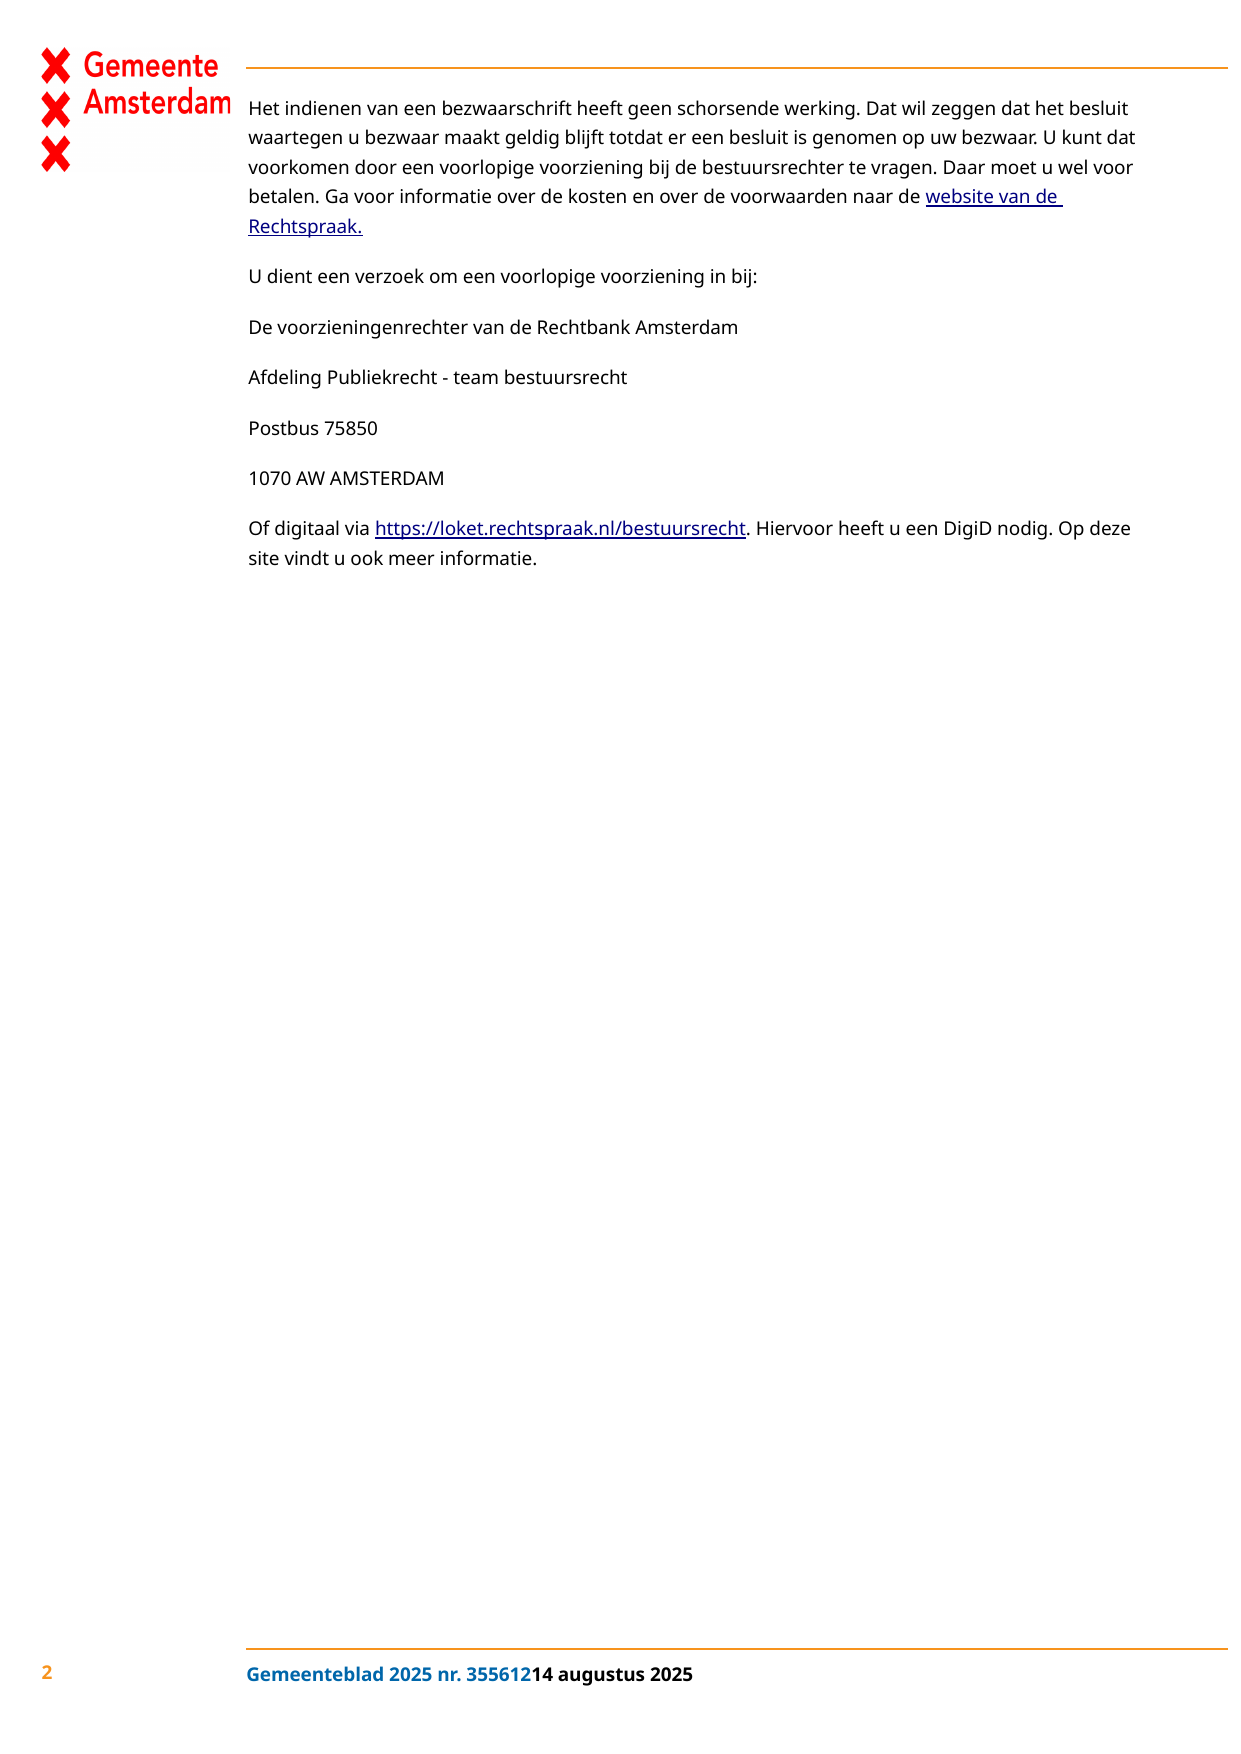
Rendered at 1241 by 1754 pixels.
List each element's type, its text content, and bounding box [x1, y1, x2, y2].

text De voorzieningenrechter van de Rechtbank Amsterdam [248, 314, 1152, 340]
text U dient een verzoek om een voorlopige voorziening in bij: [248, 263, 1152, 289]
picture [41, 47, 231, 172]
text Afdeling Publiekrecht - team bestuursrecht [248, 364, 1152, 390]
text Postbus 75850 [248, 415, 1152, 441]
text Of digitaal via https://loket.rechtspraak.nl/bestuursrecht. Hiervoor heeft u een DigiD nodig. Op deze site vindt u ook meer informatie. [248, 516, 1152, 571]
text 1070 AW AMSTERDAM [248, 465, 1152, 491]
text Het indienen van een bezwaarschrift heeft geen schorsende werking. Dat wil zeggen dat het besluit waartegen u bezwaar maakt geldig blijft totdat er een besluit is genomen op uw bezwaar. U kunt dat voorkomen door een voorlopige voorziening bij de bestuursrechter te vragen. Daar moet u wel voor betalen. Ga voor informatie over de kosten en over de voorwaarden naar de website van de Rechtspraak. [248, 95, 1152, 239]
